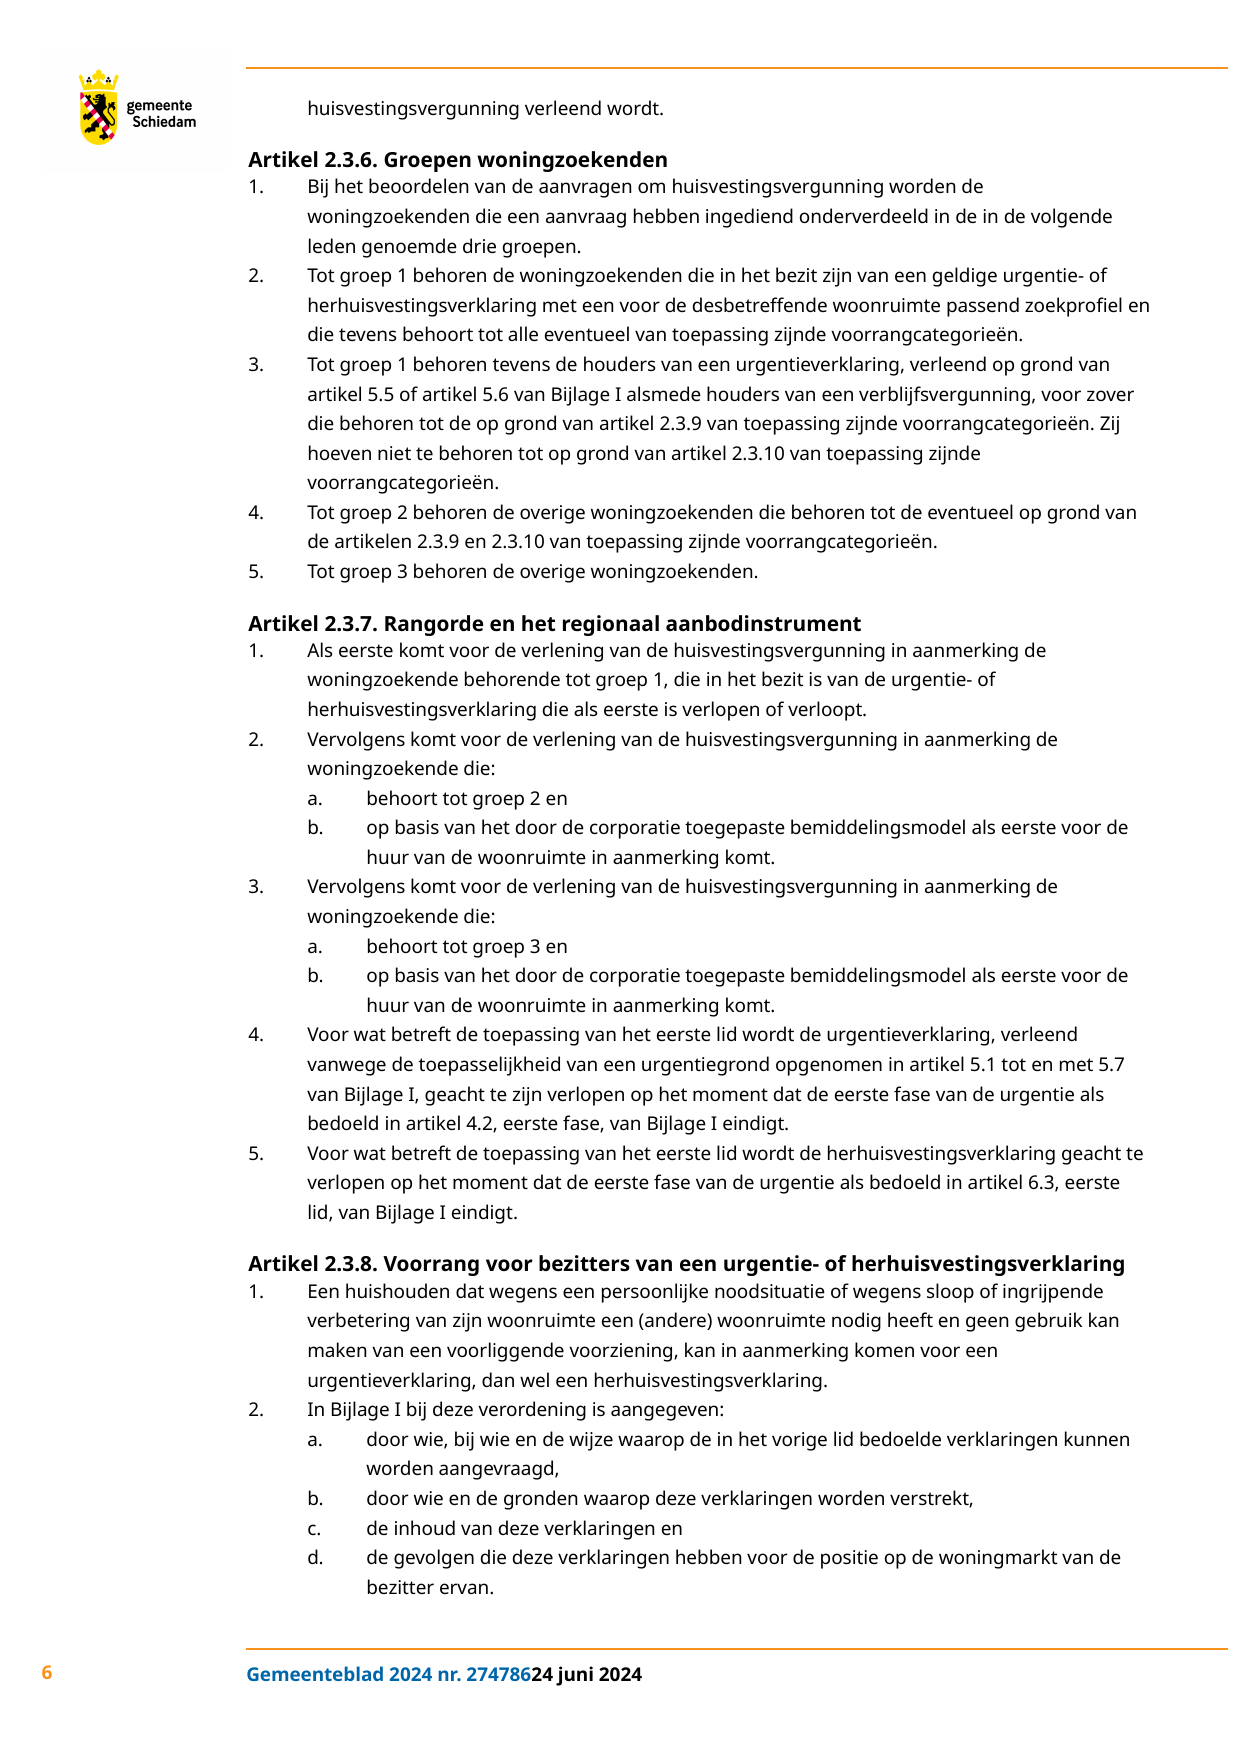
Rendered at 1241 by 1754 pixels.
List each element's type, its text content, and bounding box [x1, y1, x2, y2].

list behoort tot groep 2 en [307, 785, 1152, 811]
list de gevolgen die deze verklaringen hebben voor de positie op de woningmarkt van de bezitter ervan. [307, 1544, 1152, 1599]
list Tot groep 1 behoren tevens de houders van een urgentieverklaring, verleend op grond van artikel 5.5 of artikel 5.6 van Bijlage I alsmede houders van een verblijfsvergunning, voor zover die behoren tot de op grond van artikel 2.3.9 van toepassing zijnde voorrangcategorieën. Zij hoeven niet te behoren tot op grond van artikel 2.3.10 van toepassing zijnde voorrangcategorieën. [248, 351, 1152, 495]
list Tot groep 3 behoren de overige woningzoekenden. [248, 558, 1152, 584]
list op basis van het door de corporatie toegepaste bemiddelingsmodel als eerste voor de huur van de woonruimte in aanmerking komt. [307, 814, 1152, 870]
list huisvestingsvergunning verleend wordt. [248, 95, 1152, 121]
list Bij het beoordelen van de aanvragen om huisvestingsvergunning worden de woningzoekenden die een aanvraag hebben ingediend onderverdeeld in de in de volgende leden genoemde drie groepen. [248, 174, 1152, 258]
list Een huishouden dat wegens een persoonlijke noodsituatie of wegens sloop of ingrijpende verbetering van zijn woonruimte een (andere) woonruimte nodig heeft en geen gebruik kan maken van een voorliggende voorziening, kan in aanmerking komen voor een urgentieverklaring, dan wel een herhuisvestingsverklaring. [248, 1278, 1152, 1392]
list In Bijlage I bij deze verordening is aangegeven: [248, 1396, 1152, 1422]
list door wie en de gronden waarop deze verklaringen worden verstrekt, [307, 1485, 1152, 1511]
text Artikel 2.3.8. Voorrang voor bezitters van een urgentie- of herhuisvestingsverklaring [248, 1249, 1152, 1278]
list Vervolgens komt voor de verlening van de huisvestingsvergunning in aanmerking de woningzoekende die: [248, 726, 1152, 781]
list door wie, bij wie en de wijze waarop de in het vorige lid bedoelde verklaringen kunnen worden aangevraagd, [307, 1426, 1152, 1481]
list behoort tot groep 3 en [307, 933, 1152, 959]
text Artikel 2.3.6. Groepen woningzoekenden [248, 145, 1152, 174]
list de inhoud van deze verklaringen en [307, 1515, 1152, 1540]
list Tot groep 2 behoren de overige woningzoekenden die behoren tot de eventueel op grond van de artikelen 2.3.9 en 2.3.10 van toepassing zijnde voorrangcategorieën. [248, 499, 1152, 554]
list Als eerste komt voor de verlening van de huisvestingsvergunning in aanmerking de woningzoekende behorende tot groep 1, die in het bezit is van de urgentie- of herhuisvestingsverklaring die als eerste is verlopen of verloopt. [248, 637, 1152, 722]
text Artikel 2.3.7. Rangorde en het regionaal aanbodinstrument [248, 609, 1152, 637]
list Vervolgens komt voor de verlening van de huisvestingsvergunning in aanmerking de woningzoekende die: [248, 874, 1152, 929]
list Voor wat betreft de toepassing van het eerste lid wordt de urgentieverklaring, verleend vanwege de toepasselijkheid van een urgentiegrond opgenomen in artikel 5.1 tot en met 5.7 van Bijlage I, geacht te zijn verlopen op het moment dat de eerste fase van de urgentie als bedoeld in artikel 4.2, eerste fase, van Bijlage I eindigt. [248, 1022, 1152, 1136]
list Voor wat betreft de toepassing van het eerste lid wordt de herhuisvestingsverklaring geacht te verlopen op het moment dat de eerste fase van de urgentie als bedoeld in artikel 6.3, eerste lid, van Bijlage I eindigt. [248, 1140, 1152, 1225]
list op basis van het door de corporatie toegepaste bemiddelingsmodel als eerste voor de huur van de woonruimte in aanmerking komt. [307, 962, 1152, 1018]
list Tot groep 1 behoren de woningzoekenden die in het bezit zijn van een geldige urgentie- of herhuisvestingsverklaring met een voor de desbetreffende woonruimte passend zoekprofiel en die tevens behoort tot alle eventueel van toepassing zijnde voorrangcategorieën. [248, 262, 1152, 347]
picture [41, 47, 231, 172]
